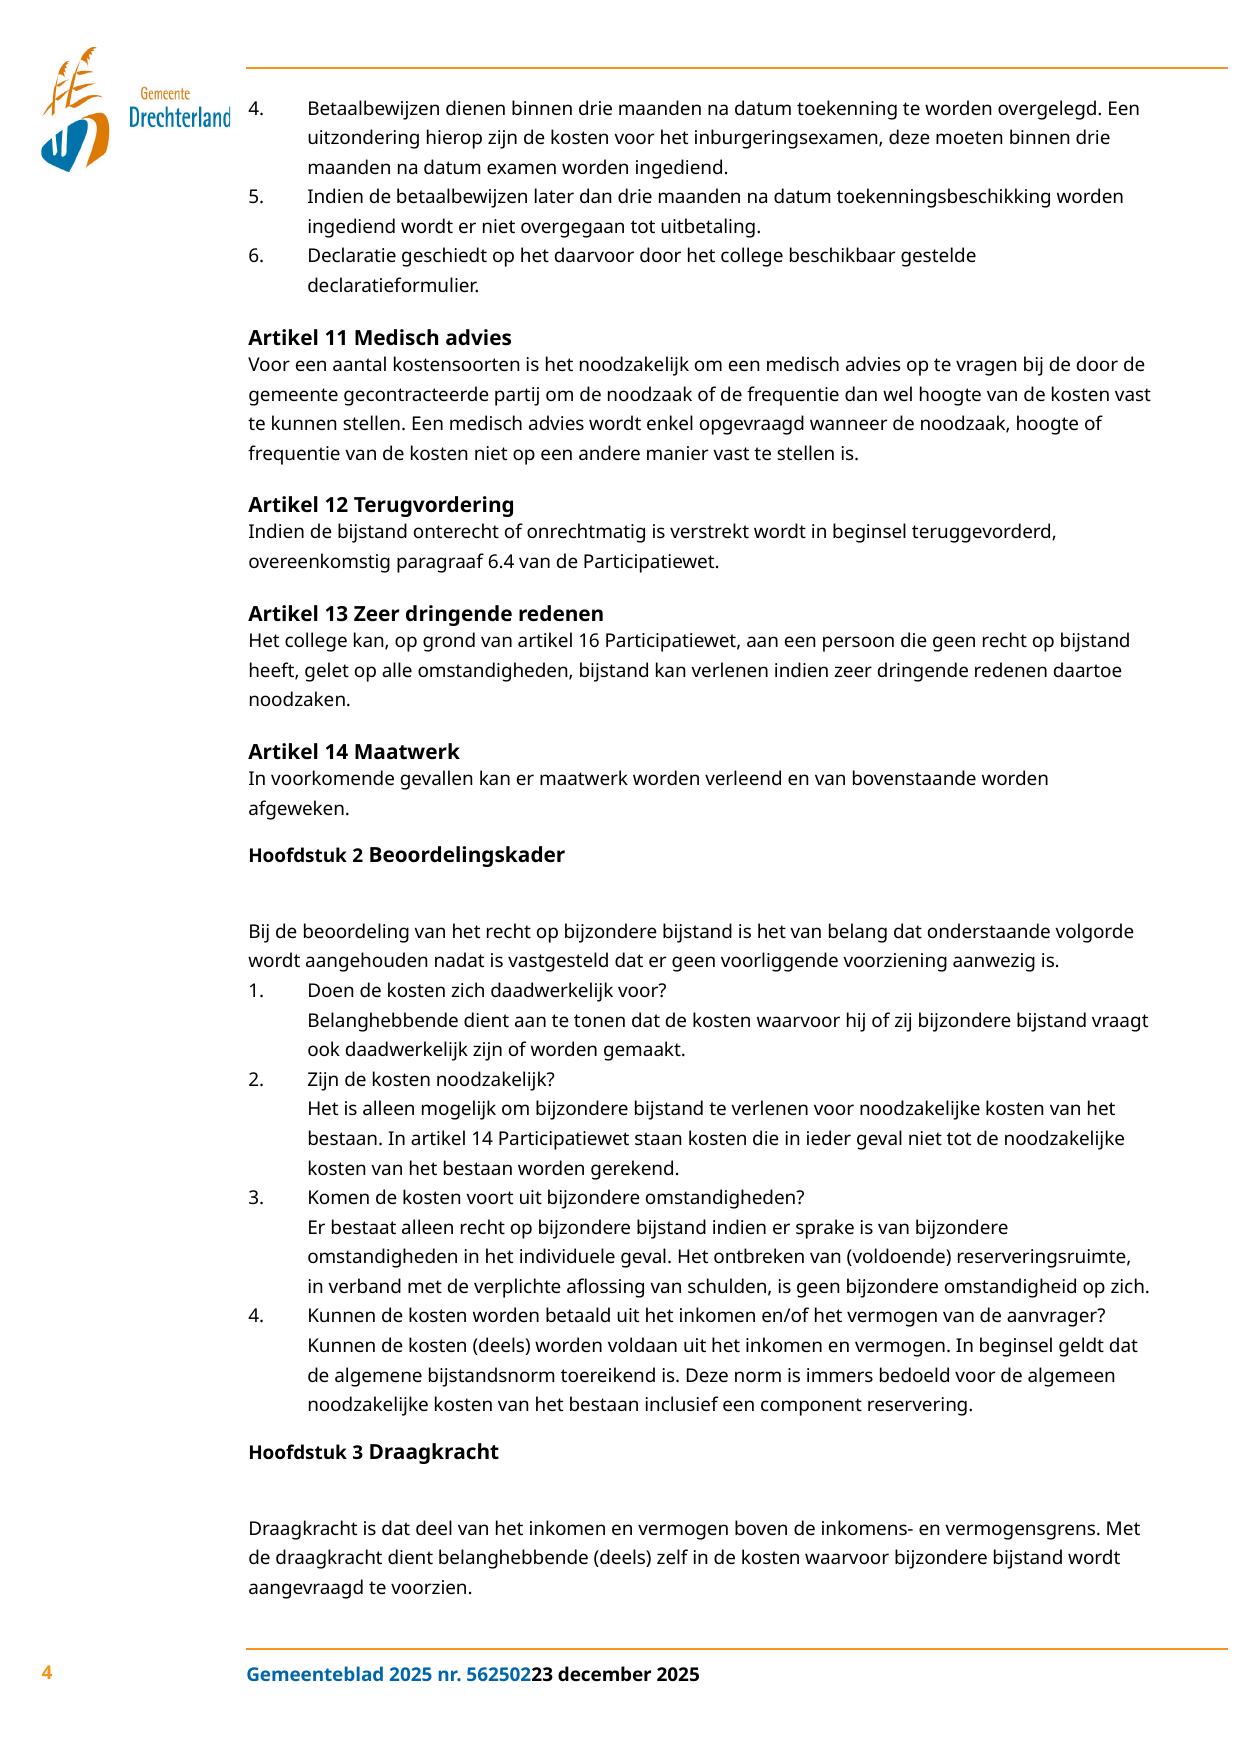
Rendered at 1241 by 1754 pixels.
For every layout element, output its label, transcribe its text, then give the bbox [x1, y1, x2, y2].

picture [226, 115, 231, 124]
list Doen de kosten zich daadwerkelijk voor? [248, 977, 1152, 1003]
list Zijn de kosten noodzakelijk? [248, 1066, 1152, 1092]
picture [41, 158, 64, 172]
list Er bestaat alleen recht op bijzondere bijstand indien er sprake is van bijzondere omstandigheden in het individuele geval. Het ontbreken van (voldoende) reserveringsruimte, in verband met de verplichte aflossing van schulden, is geen bijzondere omstandigheid op zich. [248, 1214, 1152, 1299]
list Komen de kosten voort uit bijzondere omstandigheden? [248, 1184, 1152, 1210]
text Artikel 14 Maatwerk [248, 737, 1152, 765]
list Indien de betaalbewijzen later dan drie maanden na datum toekenningsbeschikking worden ingediend wordt er niet overgegaan tot uitbetaling. [248, 183, 1152, 239]
text Indien de bijstand onterecht of onrechtmatig is verstrekt wordt in beginsel teruggevorderd, overeenkomstig paragraaf 6.4 van de Participatiewet. [248, 519, 1152, 574]
list Belanghebbende dient aan te tonen dat de kosten waarvoor hij of zij bijzondere bijstand vraagt ook daadwerkelijk zijn of worden gemaakt. [248, 1007, 1152, 1062]
text Hoofdstuk 3 Draagkracht [248, 1437, 1152, 1466]
list Declaratie geschiedt op het daarvoor door het college beschikbaar gestelde declaratieformulier. [248, 243, 1152, 298]
text In voorkomende gevallen kan er maatwerk worden verleend en van bovenstaande worden afgeweken. [248, 765, 1152, 821]
text Draagkracht is dat deel van het inkomen en vermogen boven de inkomens- en vermogensgrens. Met de draagkracht dient belanghebbende (deels) zelf in de kosten waarvoor bijzondere bijstand wordt aangevraagd te voorzien. [248, 1515, 1152, 1600]
list Kunnen de kosten (deels) worden voldaan uit het inkomen en vermogen. In beginsel geldt dat de algemene bijstandsnorm toereikend is. Deze norm is immers bedoeld voor de algemeen noodzakelijke kosten van het bestaan inclusief een component reservering. [248, 1332, 1152, 1417]
text Het college kan, op grond van artikel 16 Participatiewet, aan een persoon die geen recht op bijstand heeft, gelet op alle omstandigheden, bijstand kan verlenen indien zeer dringende redenen daartoe noodzaken. [248, 627, 1152, 712]
text Artikel 11 Medisch advies [248, 323, 1152, 351]
list Het is alleen mogelijk om bijzondere bijstand te verlenen voor noodzakelijke kosten van het bestaan. In artikel 14 Participatiewet staan kosten die in ieder geval niet tot de noodzakelijke kosten van het bestaan worden gerekend. [248, 1096, 1152, 1181]
list Betaalbewijzen dienen binnen drie maanden na datum toekenning te worden overgelegd. Een uitzondering hierop zijn de kosten voor het inburgeringsexamen, deze moeten binnen drie maanden na datum examen worden ingediend. [248, 95, 1152, 180]
list Kunnen de kosten worden betaald uit het inkomen en/of het vermogen van de aanvrager? [248, 1303, 1152, 1328]
text Artikel 13 Zeer dringende redenen [248, 599, 1152, 627]
text Bij de beoordeling van het recht op bijzondere bijstand is het van belang dat onderstaande volgorde wordt aangehouden nadat is vastgesteld dat er geen voorliggende voorziening aanwezig is. [248, 918, 1152, 973]
text Hoofdstuk 2 Beoordelingskader [248, 840, 1152, 869]
picture [41, 47, 231, 172]
text Voor een aantal kostensoorten is het noodzakelijk om een medisch advies op te vragen bij de door de gemeente gecontracteerde partij om de noodzaak of de frequentie dan wel hoogte van de kosten vast te kunnen stellen. Een medisch advies wordt enkel opgevraagd wanneer de noodzaak, hoogte of frequentie van de kosten niet op een andere manier vast te stellen is. [248, 351, 1152, 466]
text Artikel 12 Terugvordering [248, 490, 1152, 519]
